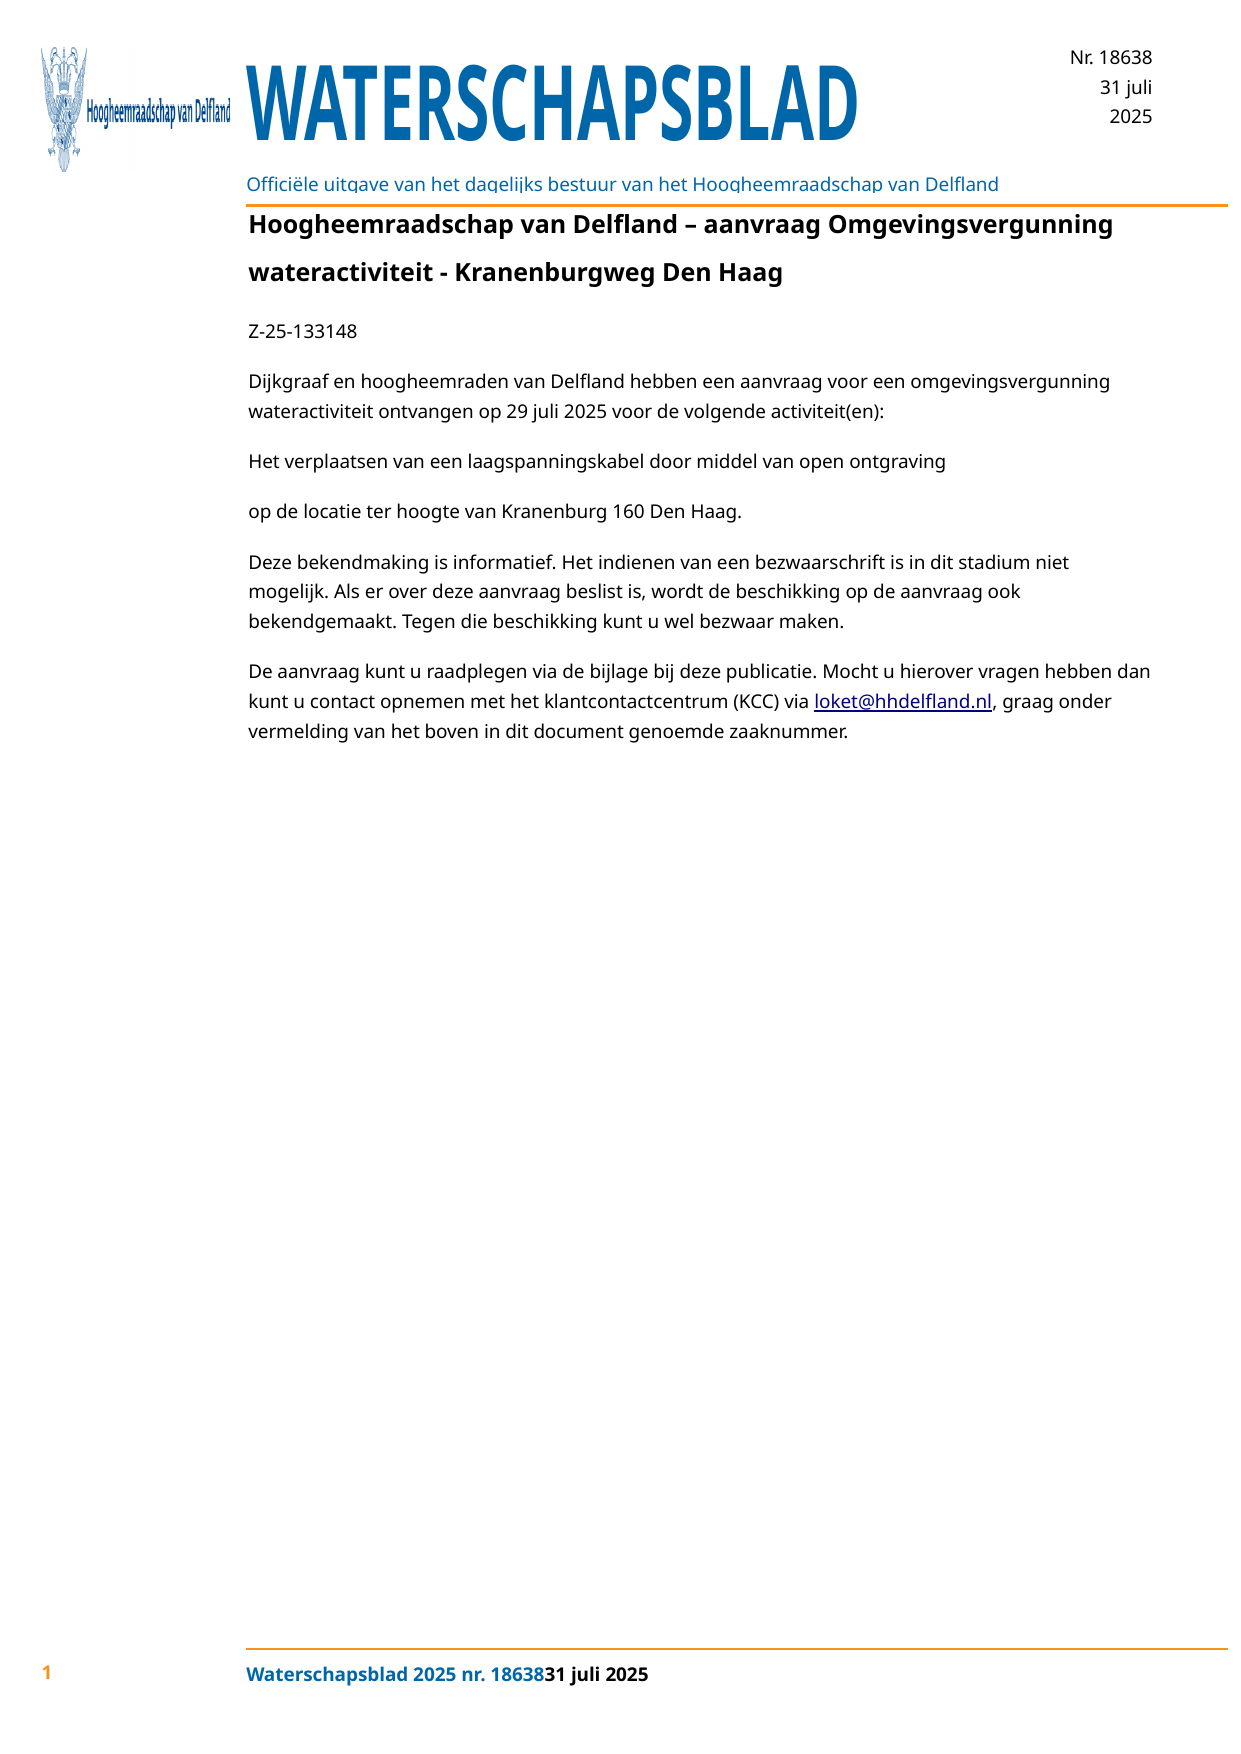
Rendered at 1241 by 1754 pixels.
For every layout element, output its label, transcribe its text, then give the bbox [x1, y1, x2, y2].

text Het verplaatsen van een laagspanningskabel door middel van open ontgraving [248, 448, 1152, 474]
text op de locatie ter hoogte van Kranenburg 160 Den Haag. [248, 499, 1152, 524]
text Dijkgraaf en hoogheemraden van Delfland hebben een aanvraag voor een omgevingsvergunning wateractiviteit ontvangen op 29 juli 2025 voor de volgende activiteit(en): [248, 368, 1152, 424]
text Deze bekendmaking is informatief. Het indienen van een bezwaarschrift is in dit stadium niet mogelijk. Als er over deze aanvraag beslist is, wordt de beschikking op de aanvraag ook bekendgemaakt. Tegen die beschikking kunt u wel bezwaar maken. [248, 549, 1152, 634]
text Hoogheemraadschap van Delfland – aanvraag Omgevingsvergunning wateractiviteit - Kranenburgweg Den Haag [248, 207, 1152, 288]
picture [41, 47, 231, 172]
text Z-25-133148 [248, 318, 1152, 344]
text De aanvraag kunt u raadplegen via de bijlage bij deze publicatie. Mocht u hierover vragen hebben dan kunt u contact opnemen met het klantcontactcentrum (KCC) via loket@hhdelfland.nl, graag onder vermelding van het boven in dit document genoemde zaaknummer. [248, 659, 1152, 744]
